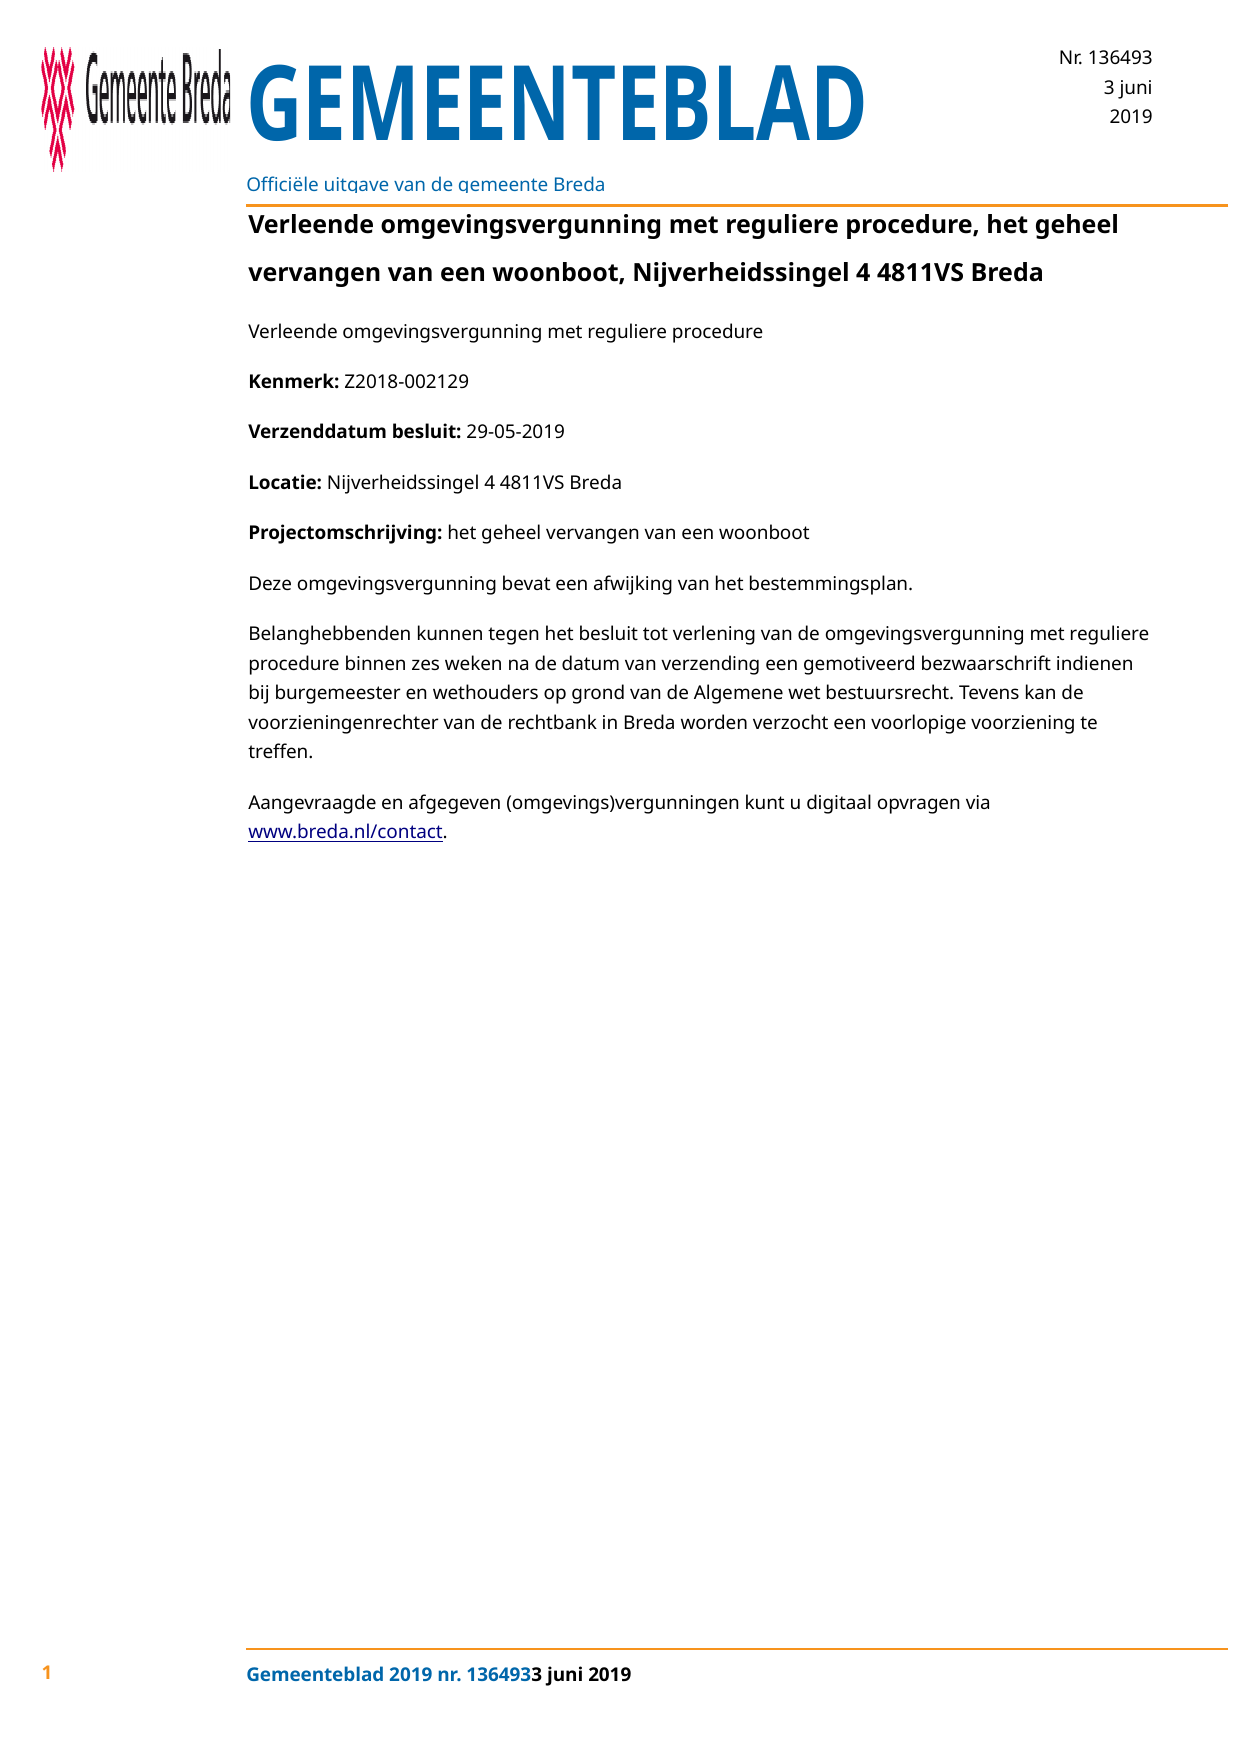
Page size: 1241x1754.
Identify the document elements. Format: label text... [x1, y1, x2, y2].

text Projectomschrijving: het geheel vervangen van een woonboot [248, 519, 1152, 545]
text Kenmerk: Z2018-002129 [248, 368, 1152, 394]
text Locatie: Nijverheidssingel 4 4811VS Breda [248, 469, 1152, 495]
text Verleende omgevingsvergunning met reguliere procedure [248, 318, 1152, 344]
text Aangevraagde en afgegeven (omgevings)vergunningen kunt u digitaal opvragen via www.breda.nl/contact. [248, 789, 1152, 844]
picture [41, 47, 231, 172]
text Belanghebbenden kunnen tegen het besluit tot verlening van de omgevingsvergunning met reguliere procedure binnen zes weken na de datum van verzending een gemotiveerd bezwaarschrift indienen bij burgemeester en wethouders op grond van de Algemene wet bestuursrecht. Tevens kan de voorzieningenrechter van de rechtbank in Breda worden verzocht een voorlopige voorziening te treffen. [248, 620, 1152, 764]
text Verleende omgevingsvergunning met reguliere procedure, het geheel vervangen van een woonboot, Nijverheidssingel 4 4811VS Breda [248, 207, 1152, 288]
text Verzenddatum besluit: 29-05-2019 [248, 419, 1152, 444]
text Deze omgevingsvergunning bevat een afwijking van het bestemmingsplan. [248, 570, 1152, 596]
